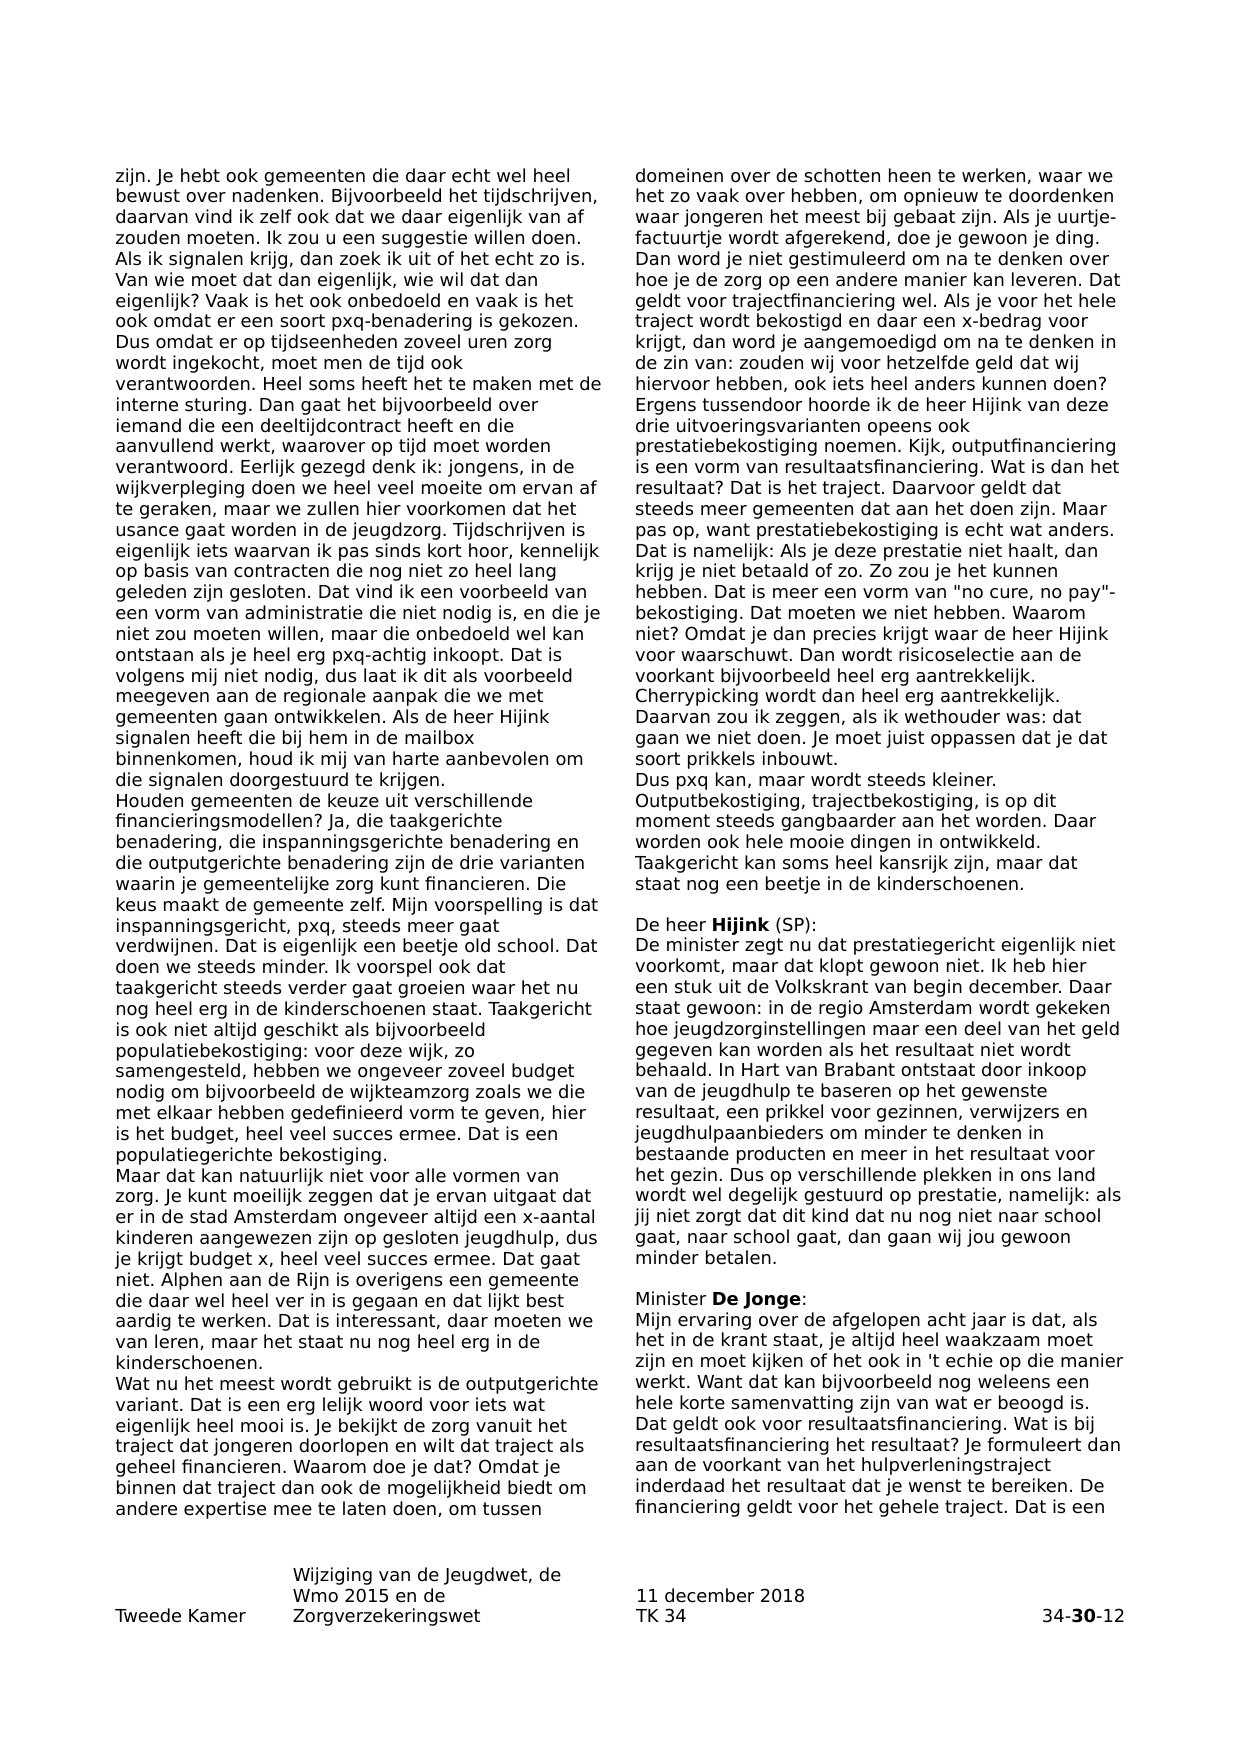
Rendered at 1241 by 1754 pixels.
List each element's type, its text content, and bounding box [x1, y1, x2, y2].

text Minister De Jonge: [635, 1288, 1125, 1309]
text Houden gemeenten de keuze uit verschillende financieringsmodellen? Ja, die taakgerichte benadering, die inspanningsgerichte benadering en die outputgerichte benadering zijn de drie varianten waarin je gemeentelijke zorg kunt financieren. Die keus maakt de gemeente zelf. Mijn voorspelling is dat inspanningsgericht, pxq, steeds meer gaat verdwijnen. Dat is eigenlijk een beetje old school. Dat doen we steeds minder. Ik voorspel ook dat taakgericht steeds verder gaat groeien waar het nu nog heel erg in de kinderschoenen staat. Taakgericht is ook niet altijd geschikt als bijvoorbeeld populatiebekostiging: voor deze wijk, zo samengesteld, hebben we ongeveer zoveel budget nodig om bijvoorbeeld de wijkteamzorg zoals we die met elkaar hebben gedefinieerd vorm te geven, hier is het budget, heel veel succes ermee. Dat is een populatiegerichte bekostiging. [115, 790, 605, 1165]
text De minister zegt nu dat prestatiegericht eigenlijk niet voorkomt, maar dat klopt gewoon niet. Ik heb hier een stuk uit de Volkskrant van begin december. Daar staat gewoon: in de regio Amsterdam wordt gekeken hoe jeugdzorginstellingen maar een deel van het geld gegeven kan worden als het resultaat niet wordt behaald. In Hart van Brabant ontstaat door inkoop van de jeugdhulp te baseren op het gewenste resultaat, een prikkel voor gezinnen, verwijzers en jeugdhulpaanbieders om minder te denken in bestaande producten en meer in het resultaat voor het gezin. Dus op verschillende plekken in ons land wordt wel degelijk gestuurd op prestatie, namelijk: als jij niet zorgt dat dit kind dat nu nog niet naar school gaat, naar school gaat, dan gaan wij jou gewoon minder betalen. [635, 935, 1125, 1268]
text Ergens tussendoor hoorde ik de heer Hijink van deze drie uitvoeringsvarianten opeens ook prestatiebekostiging noemen. Kijk, outputfinanciering is een vorm van resultaatsfinanciering. Wat is dan het resultaat? Dat is het traject. Daarvoor geldt dat steeds meer gemeenten dat aan het doen zijn. Maar pas op, want prestatiebekostiging is echt wat anders. Dat is namelijk: Als je deze prestatie niet haalt, dan krijg je niet betaald of zo. Zo zou je het kunnen hebben. Dat is meer een vorm van "no cure, no pay"-bekostiging. Dat moeten we niet hebben. Waarom niet? Omdat je dan precies krijgt waar de heer Hijink voor waarschuwt. Dan wordt risicoselectie aan de voorkant bijvoorbeeld heel erg aantrekkelijk. Cherrypicking wordt dan heel erg aantrekkelijk. Daarvan zou ik zeggen, als ik wethouder was: dat gaan we niet doen. Je moet juist oppassen dat je dat soort prikkels inbouwt. [635, 394, 1125, 769]
text domeinen over de schotten heen te werken, waar we het zo vaak over hebben, om opnieuw te doordenken waar jongeren het meest bij gebaat zijn. Als je uurtje-factuurtje wordt afgerekend, doe je gewoon je ding. Dan word je niet gestimuleerd om na te denken over hoe je de zorg op een andere manier kan leveren. Dat geldt voor trajectfinanciering wel. Als je voor het hele traject wordt bekostigd en daar een x-bedrag voor krijgt, dan word je aangemoedigd om na te denken in de zin van: zouden wij voor hetzelfde geld dat wij hiervoor hebben, ook iets heel anders kunnen doen? [635, 165, 1125, 394]
text Maar dat kan natuurlijk niet voor alle vormen van zorg. Je kunt moeilijk zeggen dat je ervan uitgaat dat er in de stad Amsterdam ongeveer altijd een x-aantal kinderen aangewezen zijn op gesloten jeugdhulp, dus je krijgt budget x, heel veel succes ermee. Dat gaat niet. Alphen aan de Rijn is overigens een gemeente die daar wel heel ver in is gegaan en dat lijkt best aardig te werken. Dat is interessant, daar moeten we van leren, maar het staat nu nog heel erg in de kinderschoenen. [115, 1165, 605, 1374]
text Dus pxq kan, maar wordt steeds kleiner. Outputbekostiging, trajectbekostiging, is op dit moment steeds gangbaarder aan het worden. Daar worden ook hele mooie dingen in ontwikkeld. Taakgericht kan soms heel kansrijk zijn, maar dat staat nog een beetje in de kinderschoenen. [635, 769, 1125, 894]
text De heer Hijink (SP): [635, 914, 1125, 935]
text Mijn ervaring over de afgelopen acht jaar is dat, als het in de krant staat, je altijd heel waakzaam moet zijn en moet kijken of het ook in 't echie op die manier werkt. Want dat kan bijvoorbeeld nog weleens een hele korte samenvatting zijn van wat er beoogd is. Dat geldt ook voor resultaatsfinanciering. Wat is bij resultaatsfinanciering het resultaat? Je formuleert dan aan de voorkant van het hulpverleningstraject inderdaad het resultaat dat je wenst te bereiken. De financiering geldt voor het gehele traject. Dat is een [635, 1309, 1125, 1518]
text Wat nu het meest wordt gebruikt is de outputgerichte variant. Dat is een erg lelijk woord voor iets wat eigenlijk heel mooi is. Je bekijkt de zorg vanuit het traject dat jongeren doorlopen en wilt dat traject als geheel financieren. Waarom doe je dat? Omdat je binnen dat traject dan ook de mogelijkheid biedt om andere expertise mee te laten doen, om tussen [115, 1374, 605, 1519]
text zijn. Je hebt ook gemeenten die daar echt wel heel bewust over nadenken. Bijvoorbeeld het tijdschrijven, daarvan vind ik zelf ook dat we daar eigenlijk van af zouden moeten. Ik zou u een suggestie willen doen. Als ik signalen krijg, dan zoek ik uit of het echt zo is. Van wie moet dat dan eigenlijk, wie wil dat dan eigenlijk? Vaak is het ook onbedoeld en vaak is het ook omdat er een soort pxq-benadering is gekozen. Dus omdat er op tijdseenheden zoveel uren zorg wordt ingekocht, moet men de tijd ook verantwoorden. Heel soms heeft het te maken met de interne sturing. Dan gaat het bijvoorbeeld over iemand die een deeltijdcontract heeft en die aanvullend werkt, waarover op tijd moet worden verantwoord. Eerlijk gezegd denk ik: jongens, in de wijkverpleging doen we heel veel moeite om ervan af te geraken, maar we zullen hier voorkomen dat het usance gaat worden in de jeugdzorg. Tijdschrijven is eigenlijk iets waarvan ik pas sinds kort hoor, kennelijk op basis van contracten die nog niet zo heel lang geleden zijn gesloten. Dat vind ik een voorbeeld van een vorm van administratie die niet nodig is, en die je niet zou moeten willen, maar die onbedoeld wel kan ontstaan als je heel erg pxq-achtig inkoopt. Dat is volgens mij niet nodig, dus laat ik dit als voorbeeld meegeven aan de regionale aanpak die we met gemeenten gaan ontwikkelen. Als de heer Hijink signalen heeft die bij hem in de mailbox binnenkomen, houd ik mij van harte aanbevolen om die signalen doorgestuurd te krijgen. [115, 165, 605, 790]
